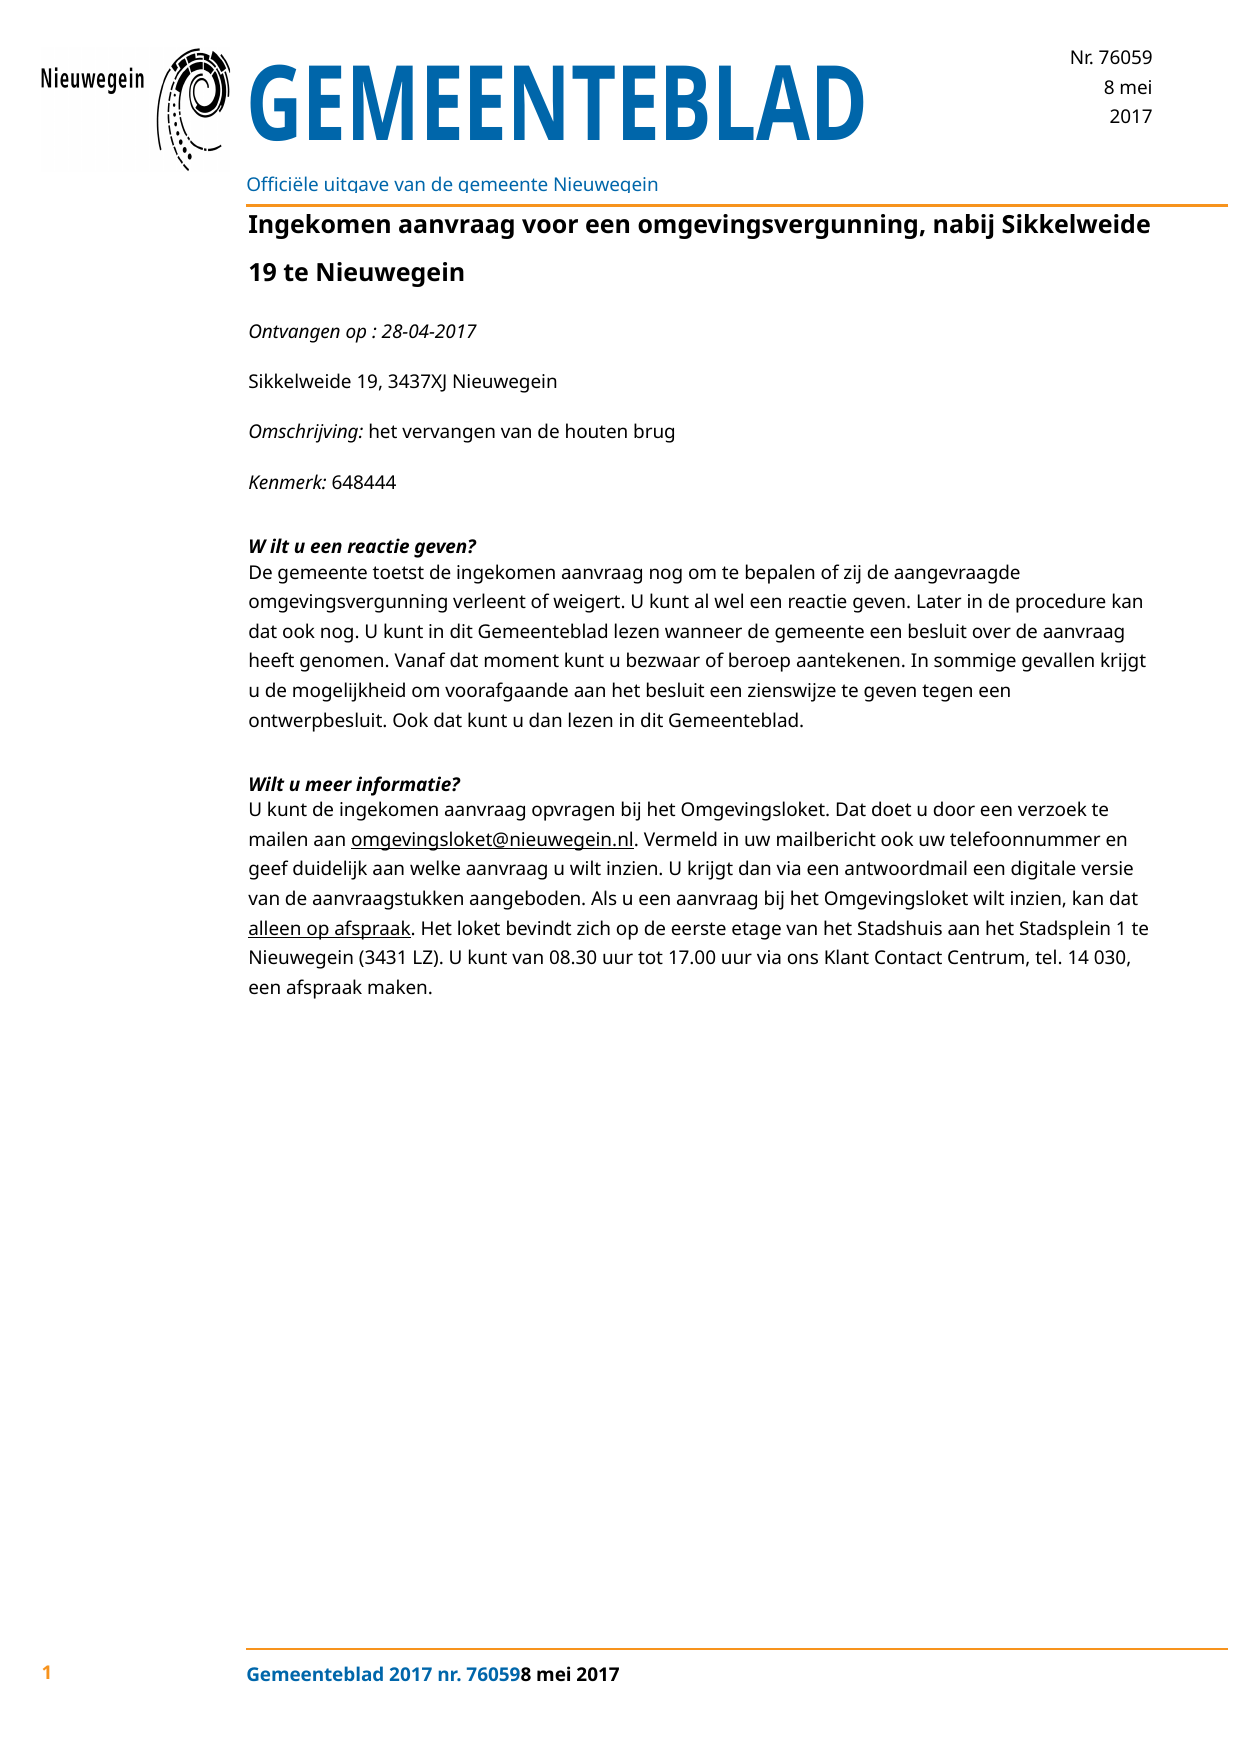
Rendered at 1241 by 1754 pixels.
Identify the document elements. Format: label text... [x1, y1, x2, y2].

text Omschrijving: het vervangen van de houten brug [248, 419, 1152, 444]
text De gemeente toetst de ingekomen aanvraag nog om te bepalen of zij de aangevraagde omgevingsvergunning verleent of weigert. U kunt al wel een reactie geven. Later in de procedure kan dat ook nog. U kunt in dit Gemeenteblad lezen wanneer de gemeente een besluit over de aanvraag heeft genomen. Vanaf dat moment kunt u bezwaar of beroep aantekenen. In sommige gevallen krijgt u de mogelijkheid om voorafgaande aan het besluit een zienswijze te geven tegen een ontwerpbesluit. Ook dat kunt u dan lezen in dit Gemeenteblad. [248, 559, 1152, 732]
text Wilt u meer informatie? [248, 771, 1152, 796]
text U kunt de ingekomen aanvraag opvragen bij het Omgevingsloket. Dat doet u door een verzoek te mailen aan omgevingsloket@nieuwegein.nl. Vermeld in uw mailbericht ook uw telefoonnummer en geef duidelijk aan welke aanvraag u wilt inzien. U krijgt dan via een antwoordmail een digitale versie van de aanvraagstukken aangeboden. Als u een aanvraag bij het Omgevingsloket wilt inzien, kan dat alleen op afspraak. Het loket bevindt zich op de eerste etage van het Stadshuis aan het Stadsplein 1 te Nieuwegein (3431 LZ). U kunt van 08.30 uur tot 17.00 uur via ons Klant Contact Centrum, tel. 14 030, een afspraak maken. [248, 796, 1152, 1000]
picture [41, 47, 231, 172]
text Kenmerk: 648444 [248, 469, 1152, 495]
text Ingekomen aanvraag voor een omgevingsvergunning, nabij Sikkelweide 19 te Nieuwegein [248, 207, 1152, 288]
text Ontvangen op : 28-04-2017 [248, 318, 1152, 344]
text W ilt u een reactie geven? [248, 533, 1152, 559]
text Sikkelweide 19, 3437XJ Nieuwegein [248, 368, 1152, 394]
